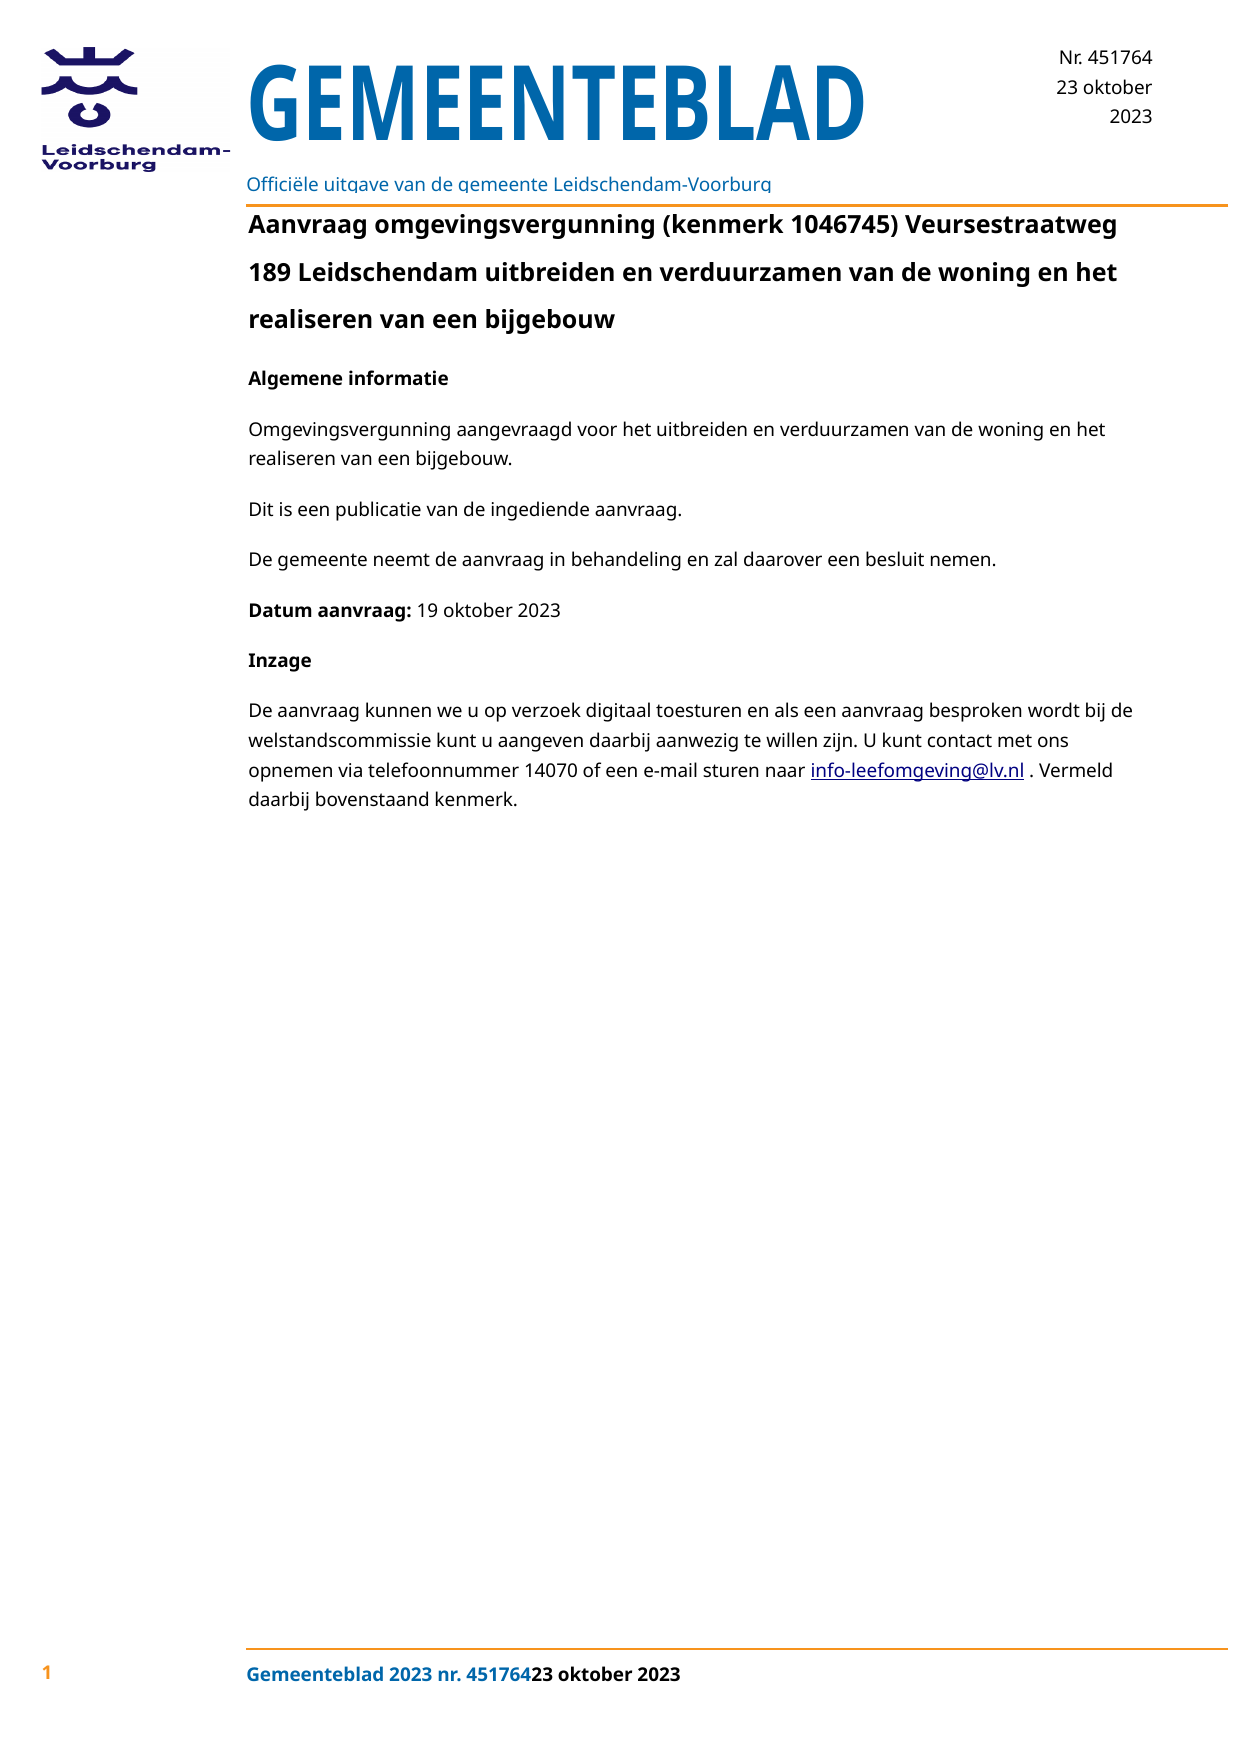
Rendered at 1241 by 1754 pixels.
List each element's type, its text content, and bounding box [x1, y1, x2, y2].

text Dit is een publicatie van de ingediende aanvraag. [248, 496, 1152, 522]
text De gemeente neemt de aanvraag in behandeling en zal daarover een besluit nemen. [248, 546, 1152, 572]
text Algemene informatie [248, 366, 1152, 391]
text Aanvraag omgevingsvergunning (kenmerk 1046745) Veursestraatweg 189 Leidschendam uitbreiden en verduurzamen van de woning en het realiseren van een bijgebouw [248, 207, 1152, 336]
picture [41, 47, 231, 172]
text Datum aanvraag: 19 oktober 2023 [248, 597, 1152, 622]
text Inzage [248, 647, 1152, 673]
text Omgevingsvergunning aangevraagd voor het uitbreiden en verduurzamen van de woning en het realiseren van een bijgebouw. [248, 416, 1152, 471]
text De aanvraag kunnen we u op verzoek digitaal toesturen en als een aanvraag besproken wordt bij de welstandscommissie kunt u aangeven daarbij aanwezig te willen zijn. U kunt contact met ons opnemen via telefoonnummer 14070 of een e-mail sturen naar info-leefomgeving@lv.nl . Vermeld daarbij bovenstaand kenmerk. [248, 698, 1152, 812]
